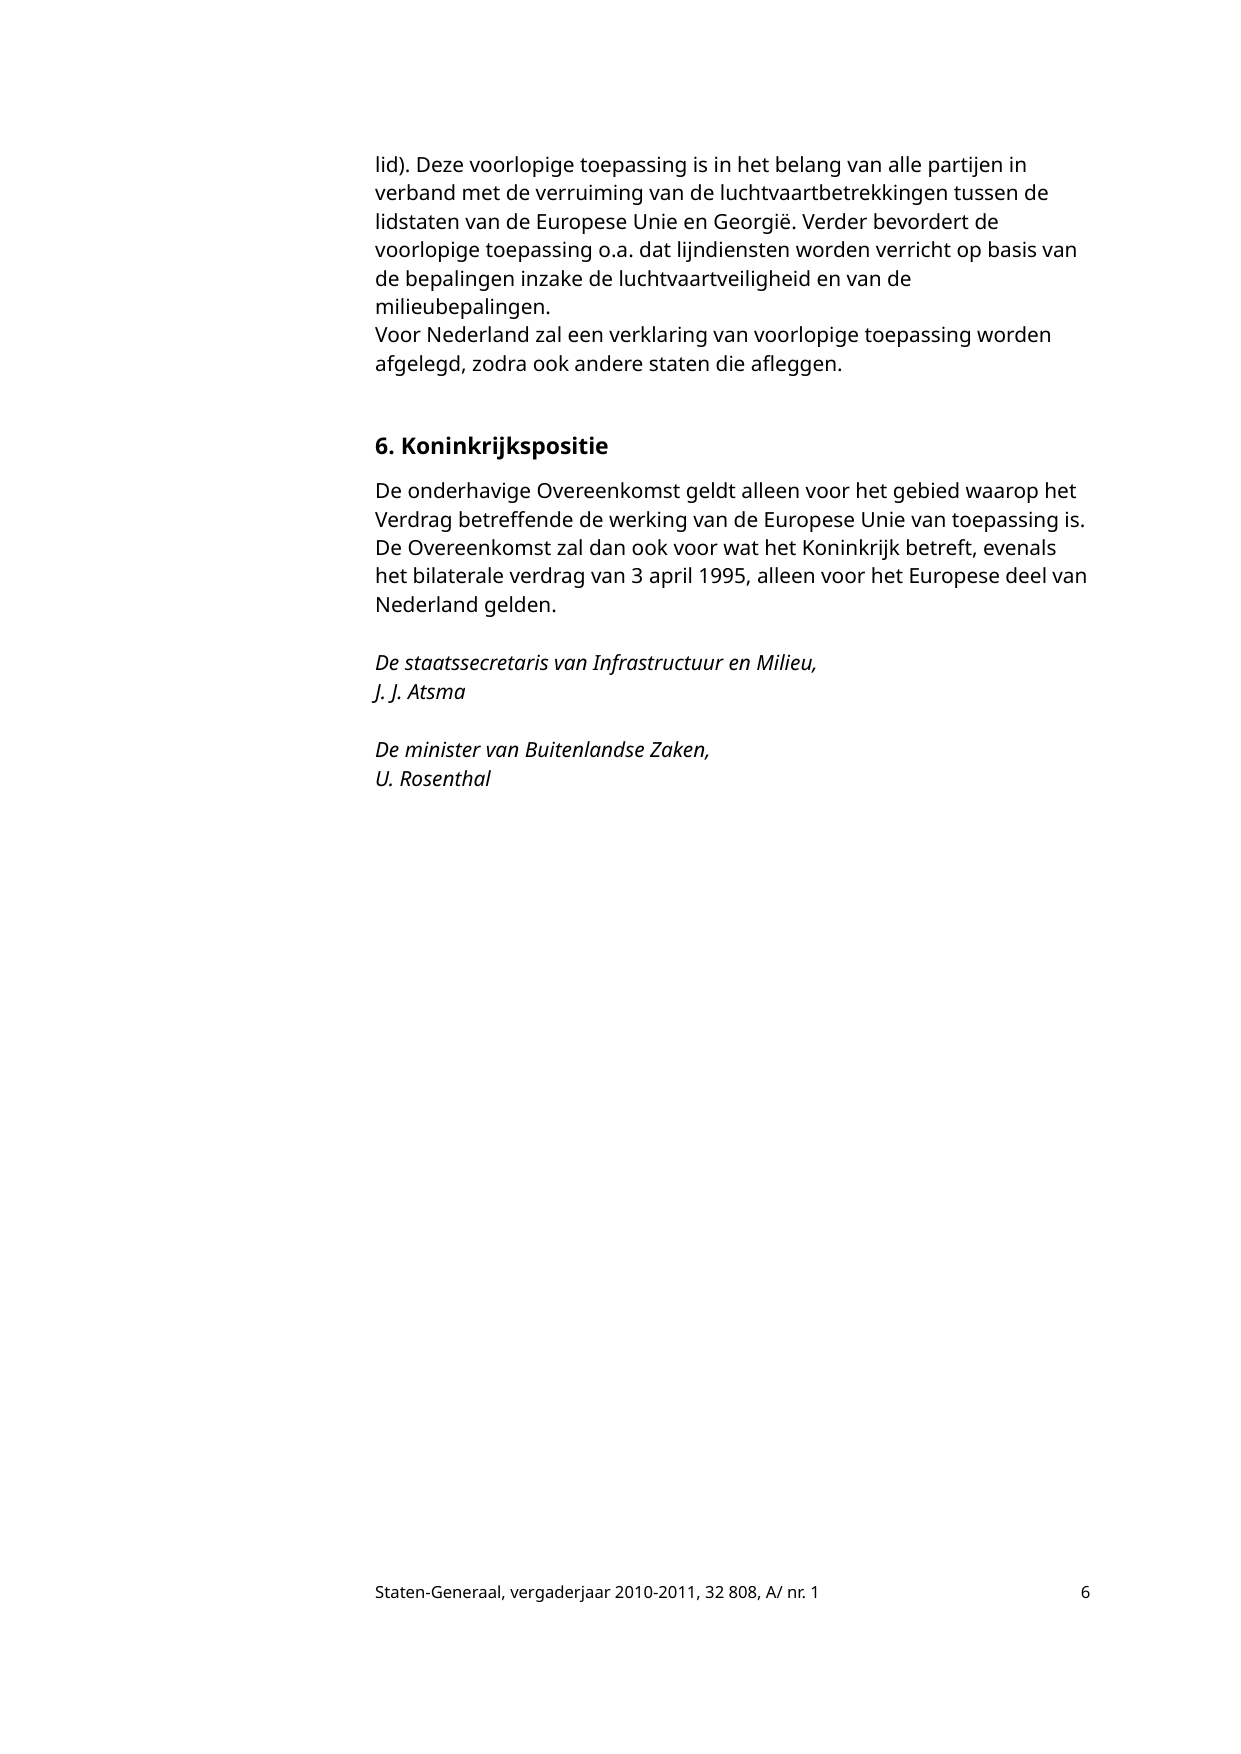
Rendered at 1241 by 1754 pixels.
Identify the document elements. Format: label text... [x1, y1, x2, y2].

text U. Rosenthal [375, 764, 1090, 792]
text De onderhavige Overeenkomst geldt alleen voor het gebied waarop het Verdrag betreffende de werking van de Europese Unie van toepassing is. De Overeenkomst zal dan ook voor wat het Koninkrijk betreft, evenals het bilaterale verdrag van 3 april 1995, alleen voor het Europese deel van Nederland gelden. [375, 476, 1090, 618]
text J. J. Atsma [375, 677, 1090, 705]
text De minister van Buitenlandse Zaken, [375, 735, 1090, 764]
text lid). Deze voorlopige toepassing is in het belang van alle partijen in verband met de verruiming van de luchtvaartbetrekkingen tussen de lidstaten van de Europese Unie en Georgië. Verder bevordert de voorlopige toepassing o.a. dat lijndiensten worden verricht op basis van de bepalingen inzake de luchtvaartveiligheid en van de milieubepalingen. [375, 150, 1090, 321]
text Voor Nederland zal een verklaring van voorlopige toepassing worden afgelegd, zodra ook andere staten die afleggen. [375, 321, 1090, 377]
subtitle 6. Koninkrijkspositie [375, 430, 1090, 461]
text De staatssecretaris van Infrastructuur en Milieu, [375, 648, 1090, 677]
